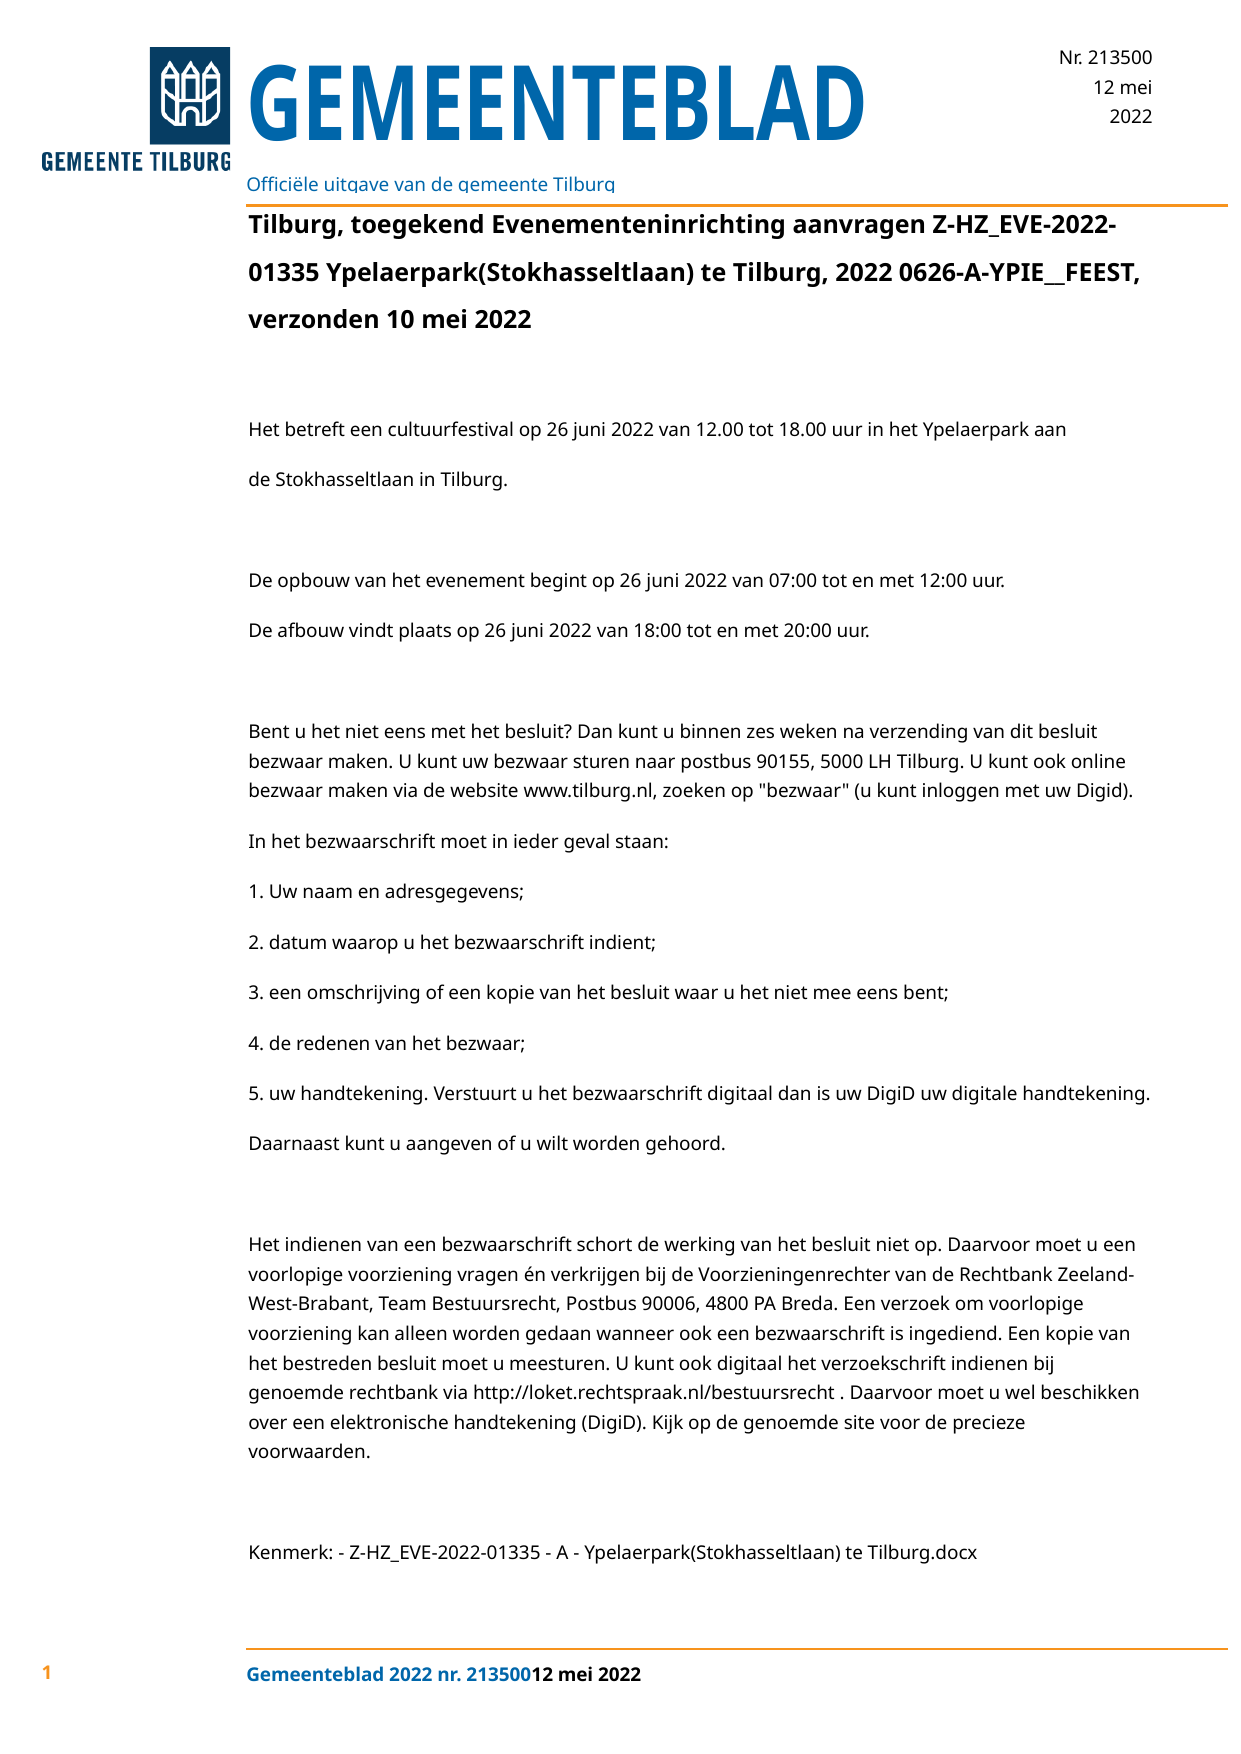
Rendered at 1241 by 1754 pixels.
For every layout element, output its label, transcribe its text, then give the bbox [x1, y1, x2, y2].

text De afbouw vindt plaats op 26 juni 2022 van 18:00 tot en met 20:00 uur. [248, 618, 1152, 643]
text Bent u het niet eens met het besluit? Dan kunt u binnen zes weken na verzending van dit besluit bezwaar maken. U kunt uw bezwaar sturen naar postbus 90155, 5000 LH Tilburg. U kunt ook online bezwaar maken via de website www.tilburg.nl, zoeken op "bezwaar" (u kunt inloggen met uw Digid). [248, 718, 1152, 803]
picture [41, 47, 231, 172]
text In het bezwaarschrift moet in ieder geval staan: [248, 828, 1152, 854]
text 4. de redenen van het bezwaar; [248, 1030, 1152, 1055]
text 1. Uw naam en adresgegevens; [248, 878, 1152, 904]
text Kenmerk: - Z-HZ_EVE-2022-01335 - A - Ypelaerpark(Stokhasseltlaan) te Tilburg.docx [248, 1539, 1152, 1565]
text 5. uw handtekening. Verstuurt u het bezwaarschrift digitaal dan is uw DigiD uw digitale handtekening. [248, 1080, 1152, 1106]
text De opbouw van het evenement begint op 26 juni 2022 van 07:00 tot en met 12:00 uur. [248, 567, 1152, 593]
text Het betreft een cultuurfestival op 26 juni 2022 van 12.00 tot 18.00 uur in het Ypelaerpark aan [248, 416, 1152, 442]
text 2. datum waarop u het bezwaarschrift indient; [248, 929, 1152, 954]
text Het indienen van een bezwaarschrift schort de werking van het besluit niet op. Daarvoor moet u een voorlopige voorziening vragen én verkrijgen bij de Voorzieningenrechter van de Rechtbank Zeeland-West-Brabant, Team Bestuursrecht, Postbus 90006, 4800 PA Breda. Een verzoek om voorlopige voorziening kan alleen worden gedaan wanneer ook een bezwaarschrift is ingediend. Een kopie van het bestreden besluit moet u meesturen. U kunt ook digitaal het verzoekschrift indienen bij genoemde rechtbank via http://loket.rechtspraak.nl/bestuursrecht . Daarvoor moet u wel beschikken over een elektronische handtekening (DigiD). Kijk op de genoemde site voor de precieze voorwaarden. [248, 1231, 1152, 1464]
text de Stokhasseltlaan in Tilburg. [248, 466, 1152, 492]
text Tilburg, toegekend Evenementeninrichting aanvragen Z-HZ_EVE-2022-01335 Ypelaerpark(Stokhasseltlaan) te Tilburg, 2022 0626-A-YPIE__FEEST, verzonden 10 mei 2022 [248, 207, 1152, 336]
text 3. een omschrijving of een kopie van het besluit waar u het niet mee eens bent; [248, 979, 1152, 1005]
text Daarnaast kunt u aangeven of u wilt worden gehoord. [248, 1131, 1152, 1156]
